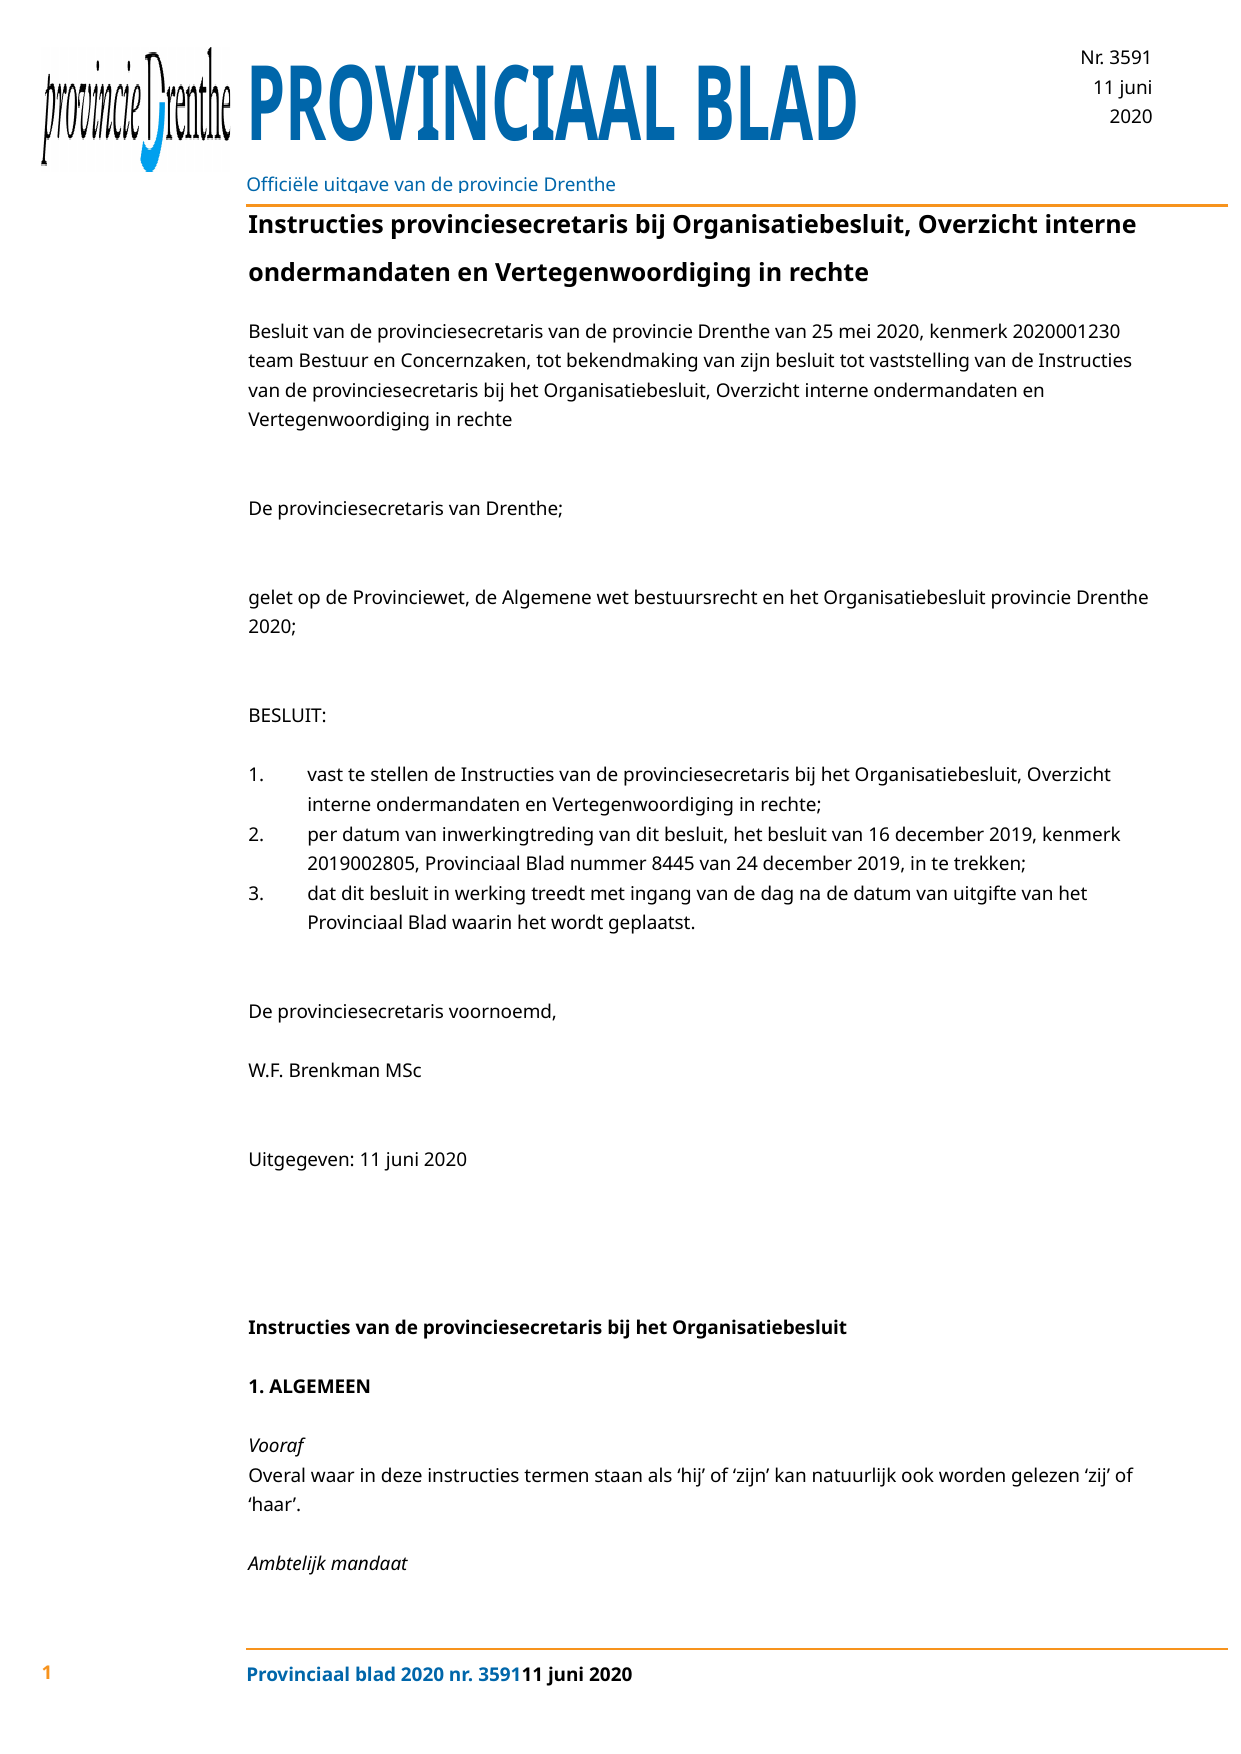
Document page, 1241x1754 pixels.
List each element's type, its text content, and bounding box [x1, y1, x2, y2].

text gelet op de Provinciewet, de Algemene wet bestuursrecht en het Organisatiebesluit provincie Drenthe 2020; [248, 584, 1152, 639]
text W.F. Brenkman MSc [248, 1057, 1152, 1083]
list per datum van inwerkingtreding van dit besluit, het besluit van 16 december 2019, kenmerk 2019002805, Provinciaal Blad nummer 8445 van 24 december 2019, in te trekken; [248, 821, 1152, 876]
text De provinciesecretaris voornoemd, [248, 998, 1152, 1024]
picture [41, 47, 231, 172]
text Instructies van de provinciesecretaris bij het Organisatiebesluit [248, 1314, 1152, 1339]
text BESLUIT: [248, 702, 1152, 728]
text Instructies provinciesecretaris bij Organisatiebesluit, Overzicht interne ondermandaten en Vertegenwoordiging in rechte [248, 207, 1152, 288]
text 1. ALGEMEEN [248, 1373, 1152, 1399]
list vast te stellen de Instructies van de provinciesecretaris bij het Organisatiebesluit, Overzicht interne ondermandaten en Vertegenwoordiging in rechte; [248, 762, 1152, 817]
text De provinciesecretaris van Drenthe; [248, 495, 1152, 521]
list dat dit besluit in werking treedt met ingang van de dag na de datum van uitgifte van het Provinciaal Blad waarin het wordt geplaatst. [248, 880, 1152, 935]
text Besluit van de provinciesecretaris van de provincie Drenthe van 25 mei 2020, kenmerk 2020001230 team Bestuur en Concernzaken, tot bekendmaking van zijn besluit tot vaststelling van de Instructies van de provinciesecretaris bij het Organisatiebesluit, Overzicht interne ondermandaten en Vertegenwoordiging in rechte [248, 318, 1152, 432]
text Ambtelijk mandaat [248, 1551, 1152, 1576]
text Overal waar in deze instructies termen staan als ‘hij’ of ‘zijn’ kan natuurlijk ook worden gelezen ‘zij’ of ‘haar’. [248, 1462, 1152, 1517]
text Vooraf [248, 1432, 1152, 1458]
text Uitgegeven: 11 juni 2020 [248, 1146, 1152, 1172]
